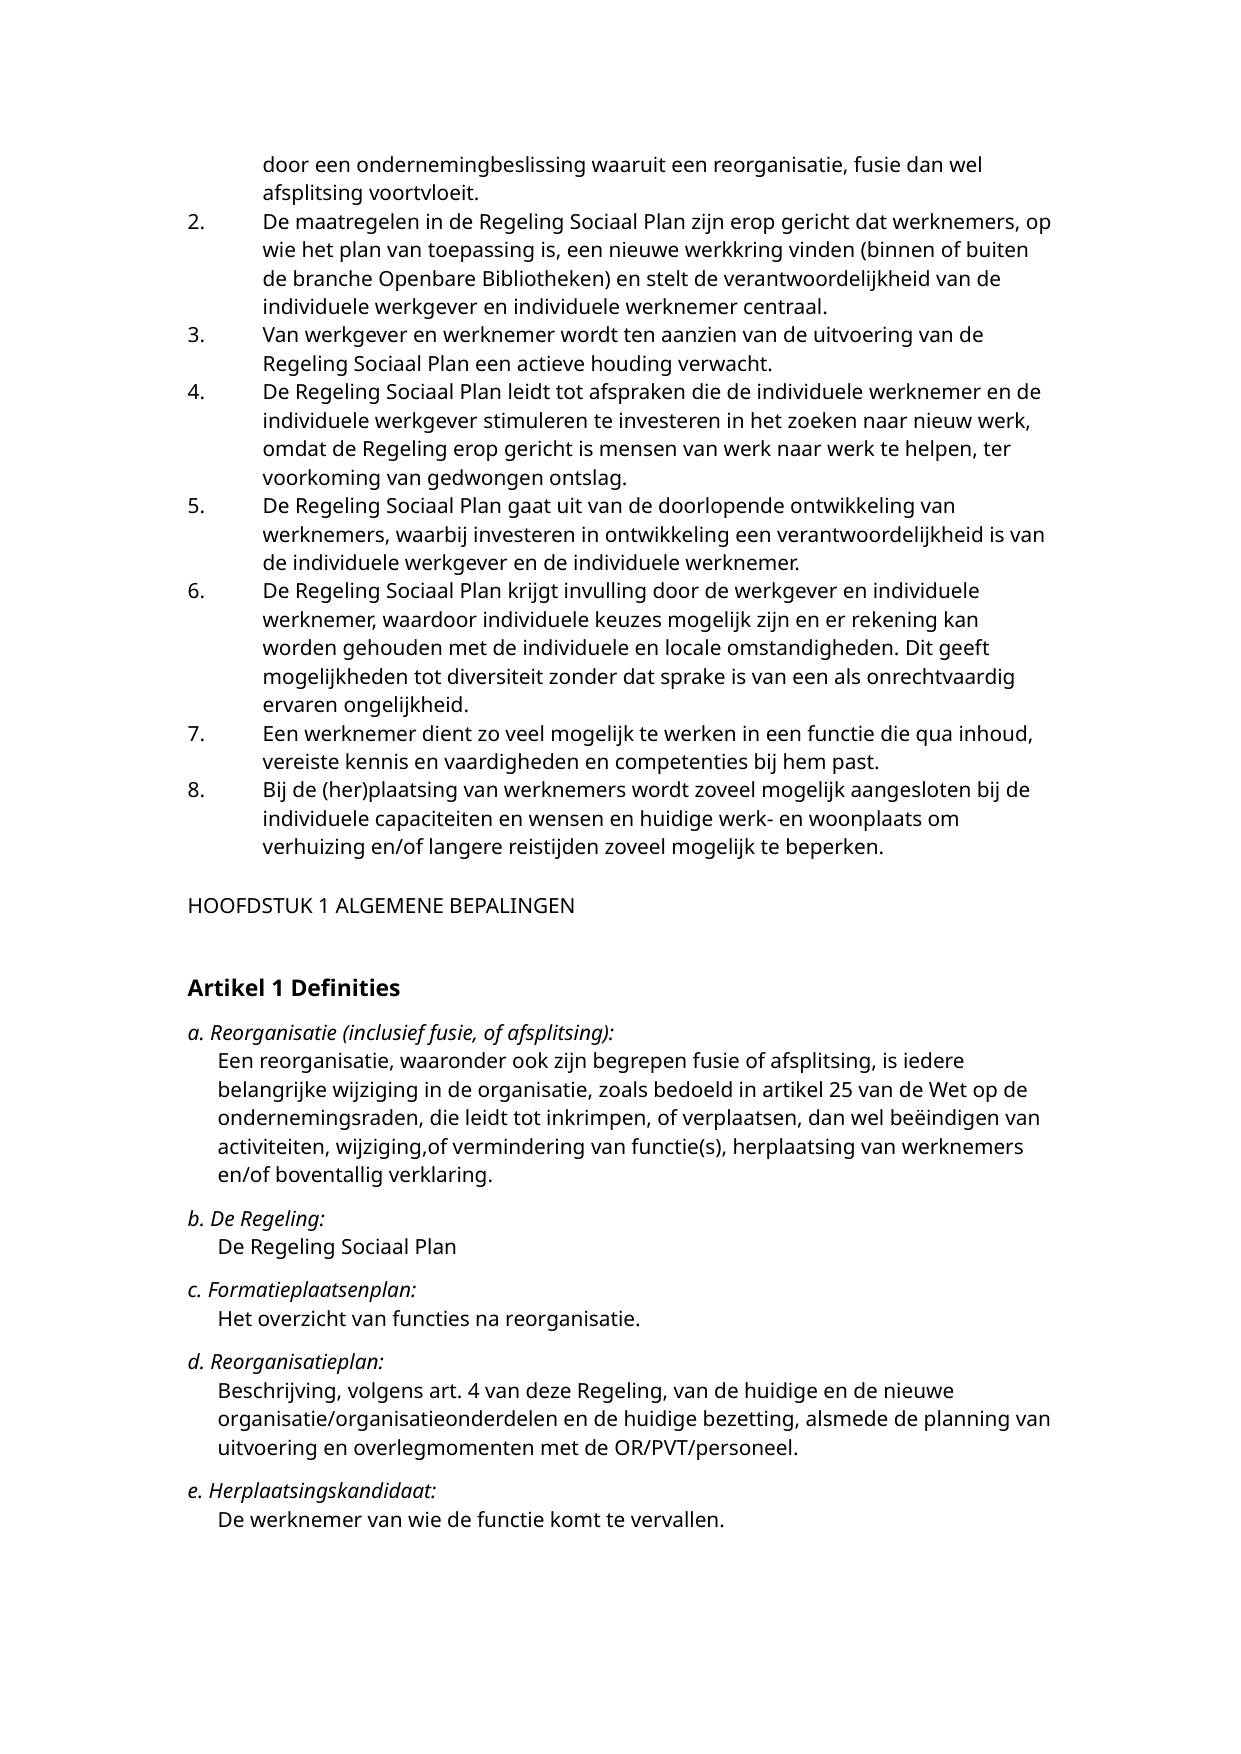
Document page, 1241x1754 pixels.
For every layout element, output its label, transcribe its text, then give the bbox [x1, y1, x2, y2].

list De maatregelen in de Regeling Sociaal Plan zijn erop gericht dat werknemers, op wie het plan van toepassing is, een nieuwe werkkring vinden (binnen of buiten de branche Openbare Bibliotheken) en stelt de verantwoordelijkheid van de individuele werkgever en individuele werknemer centraal. [187, 207, 1053, 321]
subtitle Artikel 1 Definities [187, 972, 1053, 1003]
text e. Herplaatsingskandidaat: [187, 1476, 1053, 1505]
list door een ondernemingbeslissing waaruit een reorganisatie, fusie dan wel afsplitsing voortvloeit. [187, 150, 1053, 207]
list Van werkgever en werknemer wordt ten aanzien van de uitvoering van de Regeling Sociaal Plan een actieve houding verwacht. [187, 321, 1053, 377]
text De Regeling Sociaal Plan [217, 1232, 1053, 1261]
subtitle HOOFDSTUK 1 ALGEMENE BEPALINGEN [187, 891, 1053, 919]
list Een werknemer dient zo veel mogelijk te werken in een functie die qua inhoud, vereiste kennis en vaardigheden en competenties bij hem past. [187, 719, 1053, 776]
text c. Formatieplaatsenplan: [187, 1276, 1053, 1304]
text a. Reorganisatie (inclusief fusie, of afsplitsing): [187, 1018, 1053, 1047]
list De Regeling Sociaal Plan gaat uit van de doorlopende ontwikkeling van werknemers, waarbij investeren in ontwikkeling een verantwoordelijkheid is van de individuele werkgever en de individuele werknemer. [187, 491, 1053, 577]
text b. De Regeling: [187, 1204, 1053, 1232]
list De Regeling Sociaal Plan krijgt invulling door de werkgever en individuele werknemer, waardoor individuele keuzes mogelijk zijn en er rekening kan worden gehouden met de individuele en locale omstandigheden. Dit geeft mogelijkheden tot diversiteit zonder dat sprake is van een als onrechtvaardig ervaren ongelijkheid. [187, 577, 1053, 719]
text d. Reorganisatieplan: [187, 1347, 1053, 1376]
text Een reorganisatie, waaronder ook zijn begrepen fusie of afsplitsing, is iedere belangrijke wijziging in de organisatie, zoals bedoeld in artikel 25 van de Wet op de ondernemingsraden, die leidt tot inkrimpen, of verplaatsen, dan wel beëindigen van activiteiten, wijziging,of vermindering van functie(s), herplaatsing van werknemers en/of boventallig verklaring. [217, 1047, 1053, 1189]
text Het overzicht van functies na reorganisatie. [217, 1304, 1053, 1332]
text De werknemer van wie de functie komt te vervallen. [217, 1505, 1053, 1533]
text Beschrijving, volgens art. 4 van deze Regeling, van de huidige en de nieuwe organisatie/organisatieonderdelen en de huidige bezetting, alsmede de planning van uitvoering en overlegmomenten met de OR/PVT/personeel. [217, 1376, 1053, 1461]
list De Regeling Sociaal Plan leidt tot afspraken die de individuele werknemer en de individuele werkgever stimuleren te investeren in het zoeken naar nieuw werk, omdat de Regeling erop gericht is mensen van werk naar werk te helpen, ter voorkoming van gedwongen ontslag. [187, 377, 1053, 491]
list Bij de (her)plaatsing van werknemers wordt zoveel mogelijk aangesloten bij de individuele capaciteiten en wensen en huidige werk- en woonplaats om verhuizing en/of langere reistijden zoveel mogelijk te beperken. [187, 776, 1053, 861]
